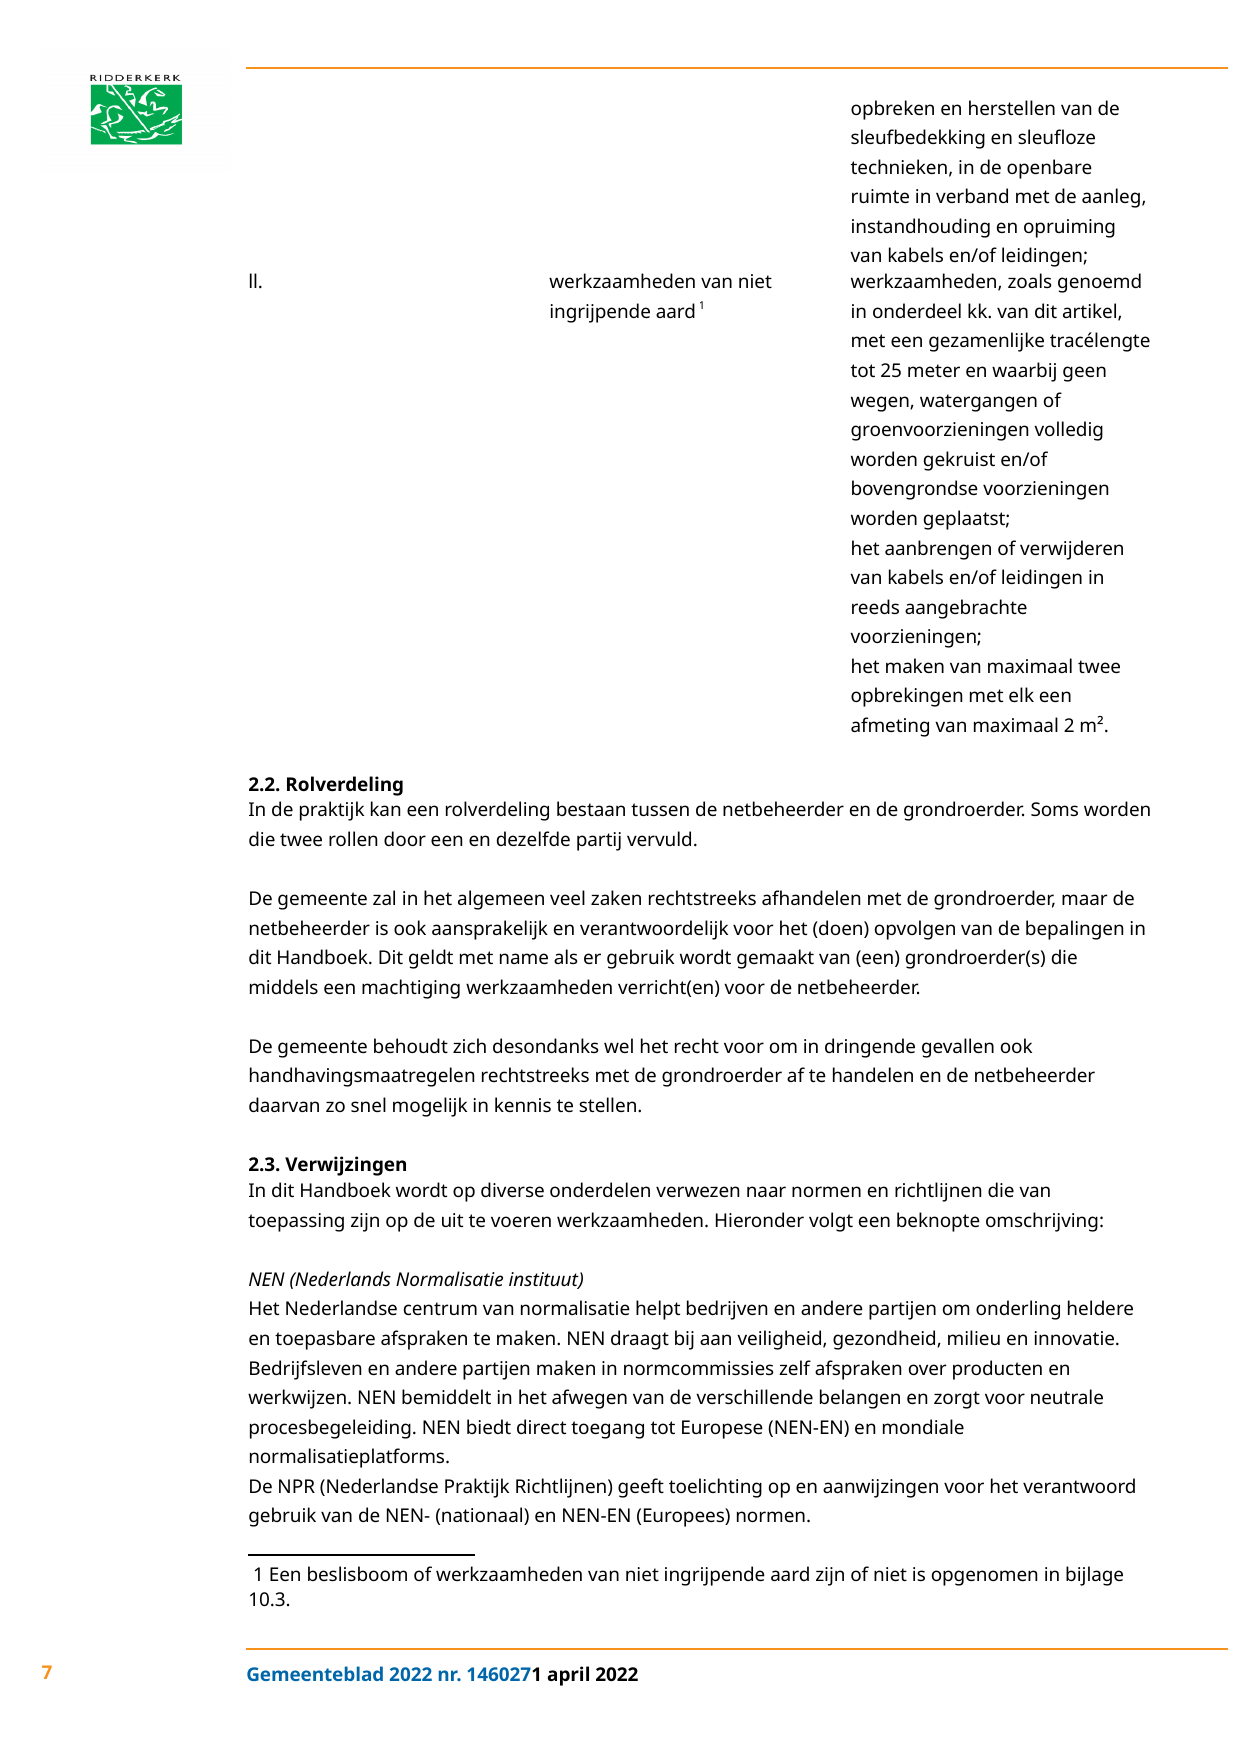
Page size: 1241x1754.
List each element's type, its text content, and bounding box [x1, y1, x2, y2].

text De NPR (Nederlandse Praktijk Richtlijnen) geeft toelichting op en aanwijzingen voor het verantwoord gebruik van de NEN- (nationaal) en NEN-EN (Europees) normen. [248, 1473, 1152, 1528]
table_cell [248, 269, 549, 738]
text Het Nederlandse centrum van normalisatie helpt bedrijven en andere partijen om onderling heldere en toepasbare afspraken te maken. NEN draagt bij aan veiligheid, gezondheid, milieu en innovatie. [248, 1296, 1152, 1351]
text NEN (Nederlands Normalisatie instituut) [248, 1266, 1152, 1292]
table_cell [549, 95, 850, 268]
table_cell werkzaamheden van niet ingrijpende aard [549, 269, 850, 738]
text In de praktijk kan een rolverdeling bestaan tussen de netbeheerder en de grondroerder. Soms worden die twee rollen door een en dezelfde partij vervuld. [248, 796, 1152, 852]
table_cell werkzaamheden, zoals genoemd in onderdeel kk. van dit artikel, met een gezamenlijke tracélengte tot 25 meter en waarbij geen wegen, watergangen of groenvoorzieningen volledig worden gekruist en/of bovengrondse voorzieningen worden geplaatst; het aanbrengen of verwijderen van kabels en/of leidingen in reeds aangebrachte voorzieningen; het maken van maximaal twee opbrekingen met elk een afmeting van maximaal 2 m². [850, 269, 1152, 738]
text De gemeente behoudt zich desondanks wel het recht voor om in dringende gevallen ook handhavingsmaatregelen rechtstreeks met de grondroerder af te handelen en de netbeheerder daarvan zo snel mogelijk in kennis te stellen. [248, 1033, 1152, 1118]
text In dit Handboek wordt op diverse onderdelen verwezen naar normen en richtlijnen die van toepassing zijn op de uit te voeren werkzaamheden. Hieronder volgt een beknopte omschrijving: [248, 1177, 1152, 1232]
text 2.2. Rolverdeling [248, 771, 1152, 796]
picture [41, 47, 231, 172]
text Bedrijfsleven en andere partijen maken in normcommissies zelf afspraken over producten en werkwijzen. NEN bemiddelt in het afwegen van de verschillende belangen en zorgt voor neutrale procesbegeleiding. NEN biedt direct toegang tot Europese (NEN-EN) en mondiale normalisatieplatforms. [248, 1355, 1152, 1469]
table_cell opbreken en herstellen van de sleufbedekking en sleufloze technieken, in de openbare ruimte in verband met de aanleg, instandhouding en opruiming van kabels en/of leidingen; [850, 95, 1152, 268]
text De gemeente zal in het algemeen veel zaken rechtstreeks afhandelen met de grondroerder, maar de netbeheerder is ook aansprakelijk en verantwoordelijk voor het (doen) opvolgen van de bepalingen in dit Handboek. Dit geldt met name als er gebruik wordt gemaakt van (een) grondroerder(s) die middels een machtiging werkzaamheden verricht(en) voor de netbeheerder. [248, 885, 1152, 1000]
table_cell [248, 95, 549, 268]
text 2.3. Verwijzingen [248, 1151, 1152, 1177]
